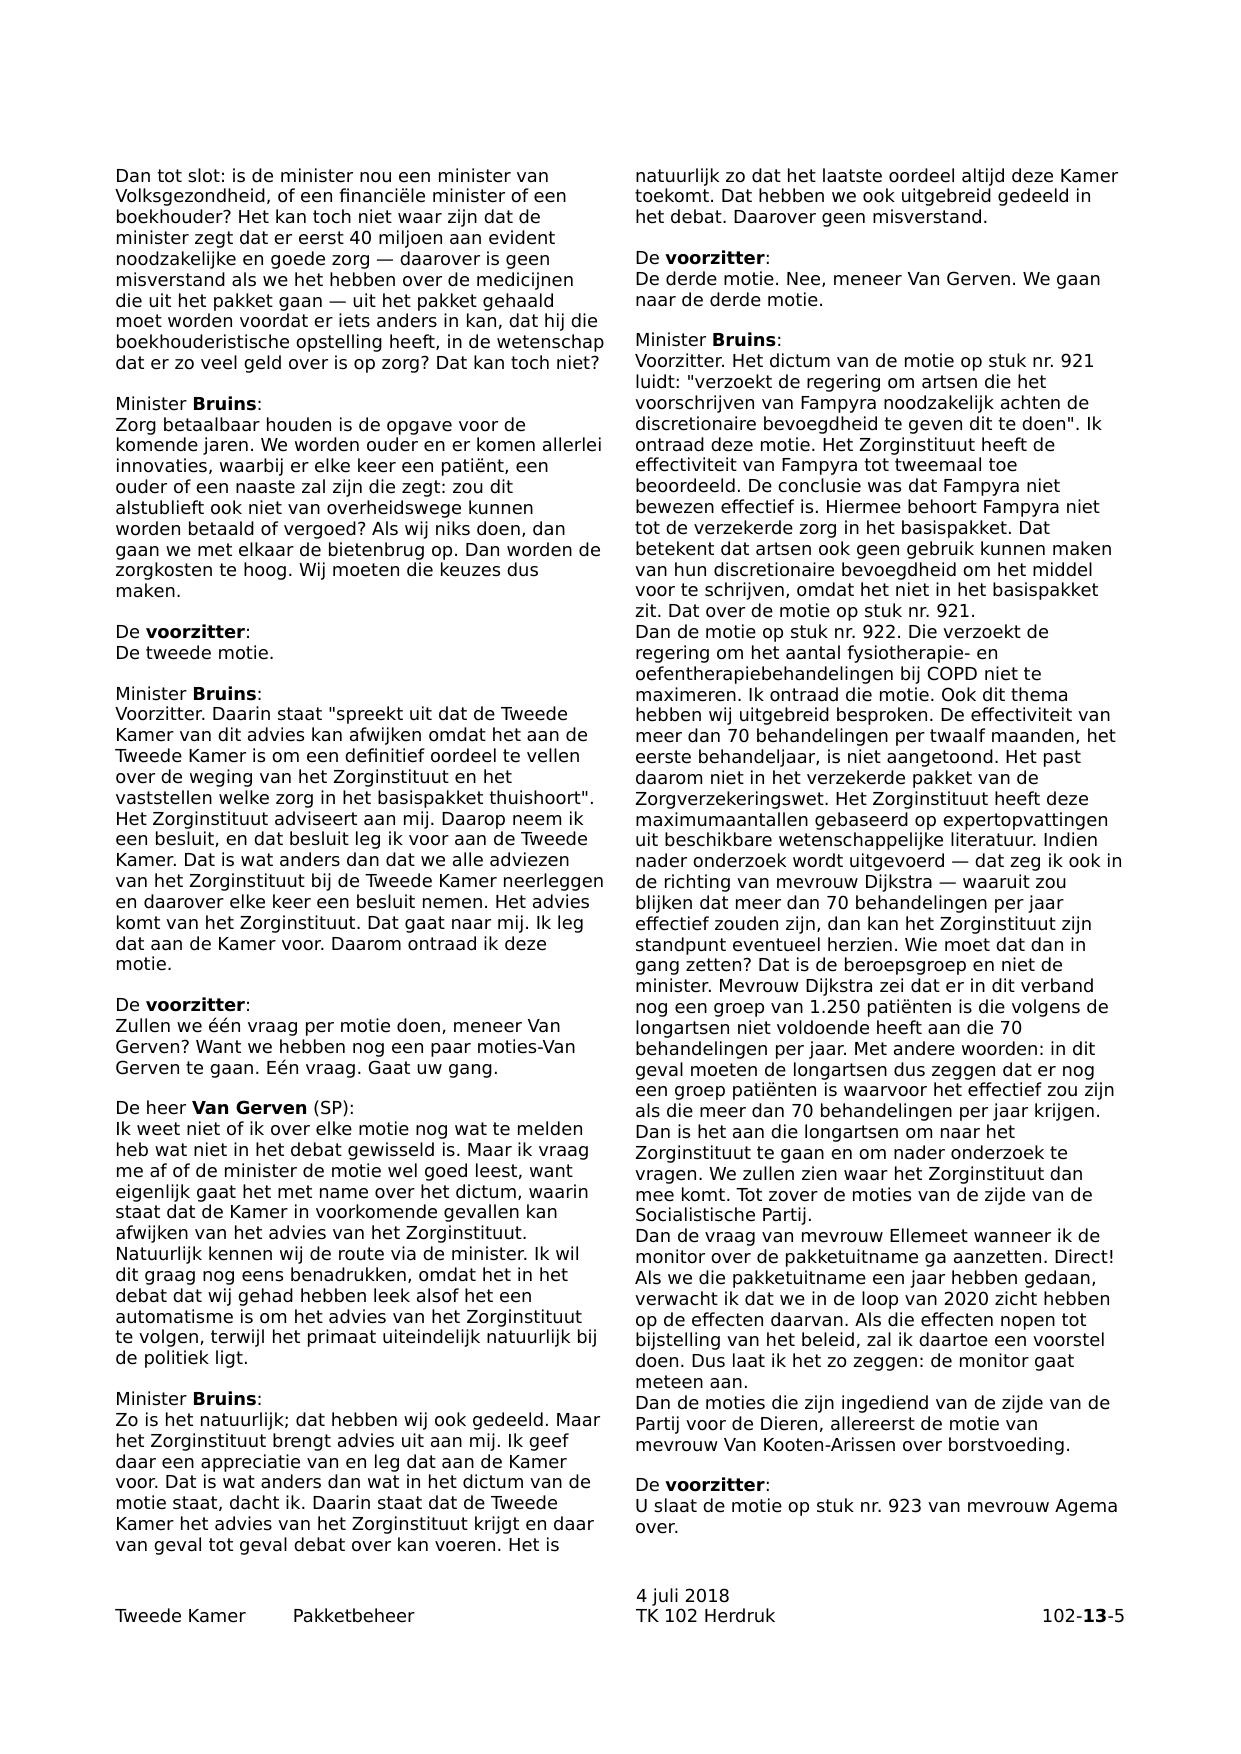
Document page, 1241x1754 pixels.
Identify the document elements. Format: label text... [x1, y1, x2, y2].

text Dan de moties die zijn ingediend van de zijde van de Partij voor de Dieren, allereerst de motie van mevrouw Van Kooten-Arissen over borstvoeding. [635, 1393, 1125, 1455]
text Ik weet niet of ik over elke motie nog wat te melden heb wat niet in het debat gewisseld is. Maar ik vraag me af of de minister de motie wel goed leest, want eigenlijk gaat het met name over het dictum, waarin staat dat de Kamer in voorkomende gevallen kan afwijken van het advies van het Zorginstituut. Natuurlijk kennen wij de route via de minister. Ik wil dit graag nog eens benadrukken, omdat het in het debat dat wij gehad hebben leek alsof het een automatisme is om het advies van het Zorginstituut te volgen, terwijl het primaat uiteindelijk natuurlijk bij de politiek ligt. [115, 1119, 605, 1369]
text Voorzitter. Daarin staat "spreekt uit dat de Tweede Kamer van dit advies kan afwijken omdat het aan de Tweede Kamer is om een definitief oordeel te vellen over de weging van het Zorginstituut en het vaststellen welke zorg in het basispakket thuishoort". Het Zorginstituut adviseert aan mij. Daarop neem ik een besluit, en dat besluit leg ik voor aan de Tweede Kamer. Dat is wat anders dan dat we alle adviezen van het Zorginstituut bij de Tweede Kamer neerleggen en daarover elke keer een besluit nemen. Het advies komt van het Zorginstituut. Dat gaat naar mij. Ik leg dat aan de Kamer voor. Daarom ontraad ik deze motie. [115, 704, 605, 975]
text Minister Bruins: [115, 394, 605, 414]
text Minister Bruins: [115, 683, 605, 704]
text Zorg betaalbaar houden is de opgave voor de komende jaren. We worden ouder en er komen allerlei innovaties, waarbij er elke keer een patiënt, een ouder of een naaste zal zijn die zegt: zou dit alstublieft ook niet van overheidswege kunnen worden betaald of vergoed? Als wij niks doen, dan gaan we met elkaar de bietenbrug op. Dan worden de zorgkosten te hoog. Wij moeten die keuzes dus maken. [115, 414, 605, 602]
text U slaat de motie op stuk nr. 923 van mevrouw Agema over. [635, 1496, 1125, 1537]
text De heer Van Gerven (SP): [115, 1098, 605, 1119]
text Minister Bruins: [115, 1389, 605, 1410]
text De voorzitter: [635, 1475, 1125, 1496]
text Minister Bruins: [635, 330, 1125, 351]
text De tweede motie. [115, 643, 605, 663]
text De derde motie. Nee, meneer Van Gerven. We gaan naar de derde motie. [635, 268, 1125, 310]
text De voorzitter: [115, 622, 605, 643]
text De voorzitter: [115, 995, 605, 1016]
text Dan de vraag van mevrouw Ellemeet wanneer ik de monitor over de pakketuitname ga aanzetten. Direct! Als we die pakketuitname een jaar hebben gedaan, verwacht ik dat we in de loop van 2020 zicht hebben op de effecten daarvan. Als die effecten nopen tot bijstelling van het beleid, zal ik daartoe een voorstel doen. Dus laat ik het zo zeggen: de monitor gaat meteen aan. [635, 1226, 1125, 1393]
text natuurlijk zo dat het laatste oordeel altijd deze Kamer toekomt. Dat hebben we ook uitgebreid gedeeld in het debat. Daarover geen misverstand. [635, 165, 1125, 228]
text Zullen we één vraag per motie doen, meneer Van Gerven? Want we hebben nog een paar moties-Van Gerven te gaan. Eén vraag. Gaat uw gang. [115, 1016, 605, 1078]
text Dan de motie op stuk nr. 922. Die verzoekt de regering om het aantal fysiotherapie- en oefentherapiebehandelingen bij COPD niet te maximeren. Ik ontraad die motie. Ook dit thema hebben wij uitgebreid besproken. De effectiviteit van meer dan 70 behandelingen per twaalf maanden, het eerste behandeljaar, is niet aangetoond. Het past daarom niet in het verzekerde pakket van de Zorgverzekeringswet. Het Zorginstituut heeft deze maximumaantallen gebaseerd op expertopvattingen uit beschikbare wetenschappelijke literatuur. Indien nader onderzoek wordt uitgevoerd — dat zeg ik ook in de richting van mevrouw Dijkstra — waaruit zou blijken dat meer dan 70 behandelingen per jaar effectief zouden zijn, dan kan het Zorginstituut zijn standpunt eventueel herzien. Wie moet dat dan in gang zetten? Dat is de beroepsgroep en niet de minister. Mevrouw Dijkstra zei dat er in dit verband nog een groep van 1.250 patiënten is die volgens de longartsen niet voldoende heeft aan die 70 behandelingen per jaar. Met andere woorden: in dit geval moeten de longartsen dus zeggen dat er nog een groep patiënten is waarvoor het effectief zou zijn als die meer dan 70 behandelingen per jaar krijgen. Dan is het aan die longartsen om naar het Zorginstituut te gaan en om nader onderzoek te vragen. We zullen zien waar het Zorginstituut dan mee komt. Tot zover de moties van de zijde van de Socialistische Partij. [635, 622, 1125, 1226]
text Dan tot slot: is de minister nou een minister van Volksgezondheid, of een financiële minister of een boekhouder? Het kan toch niet waar zijn dat de minister zegt dat er eerst 40 miljoen aan evident noodzakelijke en goede zorg — daarover is geen misverstand als we het hebben over de medicijnen die uit het pakket gaan — uit het pakket gehaald moet worden voordat er iets anders in kan, dat hij die boekhouderistische opstelling heeft, in de wetenschap dat er zo veel geld over is op zorg? Dat kan toch niet? [115, 165, 605, 374]
text De voorzitter: [635, 248, 1125, 268]
text Zo is het natuurlijk; dat hebben wij ook gedeeld. Maar het Zorginstituut brengt advies uit aan mij. Ik geef daar een appreciatie van en leg dat aan de Kamer voor. Dat is wat anders dan wat in het dictum van de motie staat, dacht ik. Daarin staat dat de Tweede Kamer het advies van het Zorginstituut krijgt en daar van geval tot geval debat over kan voeren. Het is [115, 1410, 605, 1556]
text Voorzitter. Het dictum van de motie op stuk nr. 921 luidt: "verzoekt de regering om artsen die het voorschrijven van Fampyra noodzakelijk achten de discretionaire bevoegdheid te geven dit te doen". Ik ontraad deze motie. Het Zorginstituut heeft de effectiviteit van Fampyra tot tweemaal toe beoordeeld. De conclusie was dat Fampyra niet bewezen effectief is. Hiermee behoort Fampyra niet tot de verzekerde zorg in het basispakket. Dat betekent dat artsen ook geen gebruik kunnen maken van hun discretionaire bevoegdheid om het middel voor te schrijven, omdat het niet in het basispakket zit. Dat over de motie op stuk nr. 921. [635, 351, 1125, 622]
